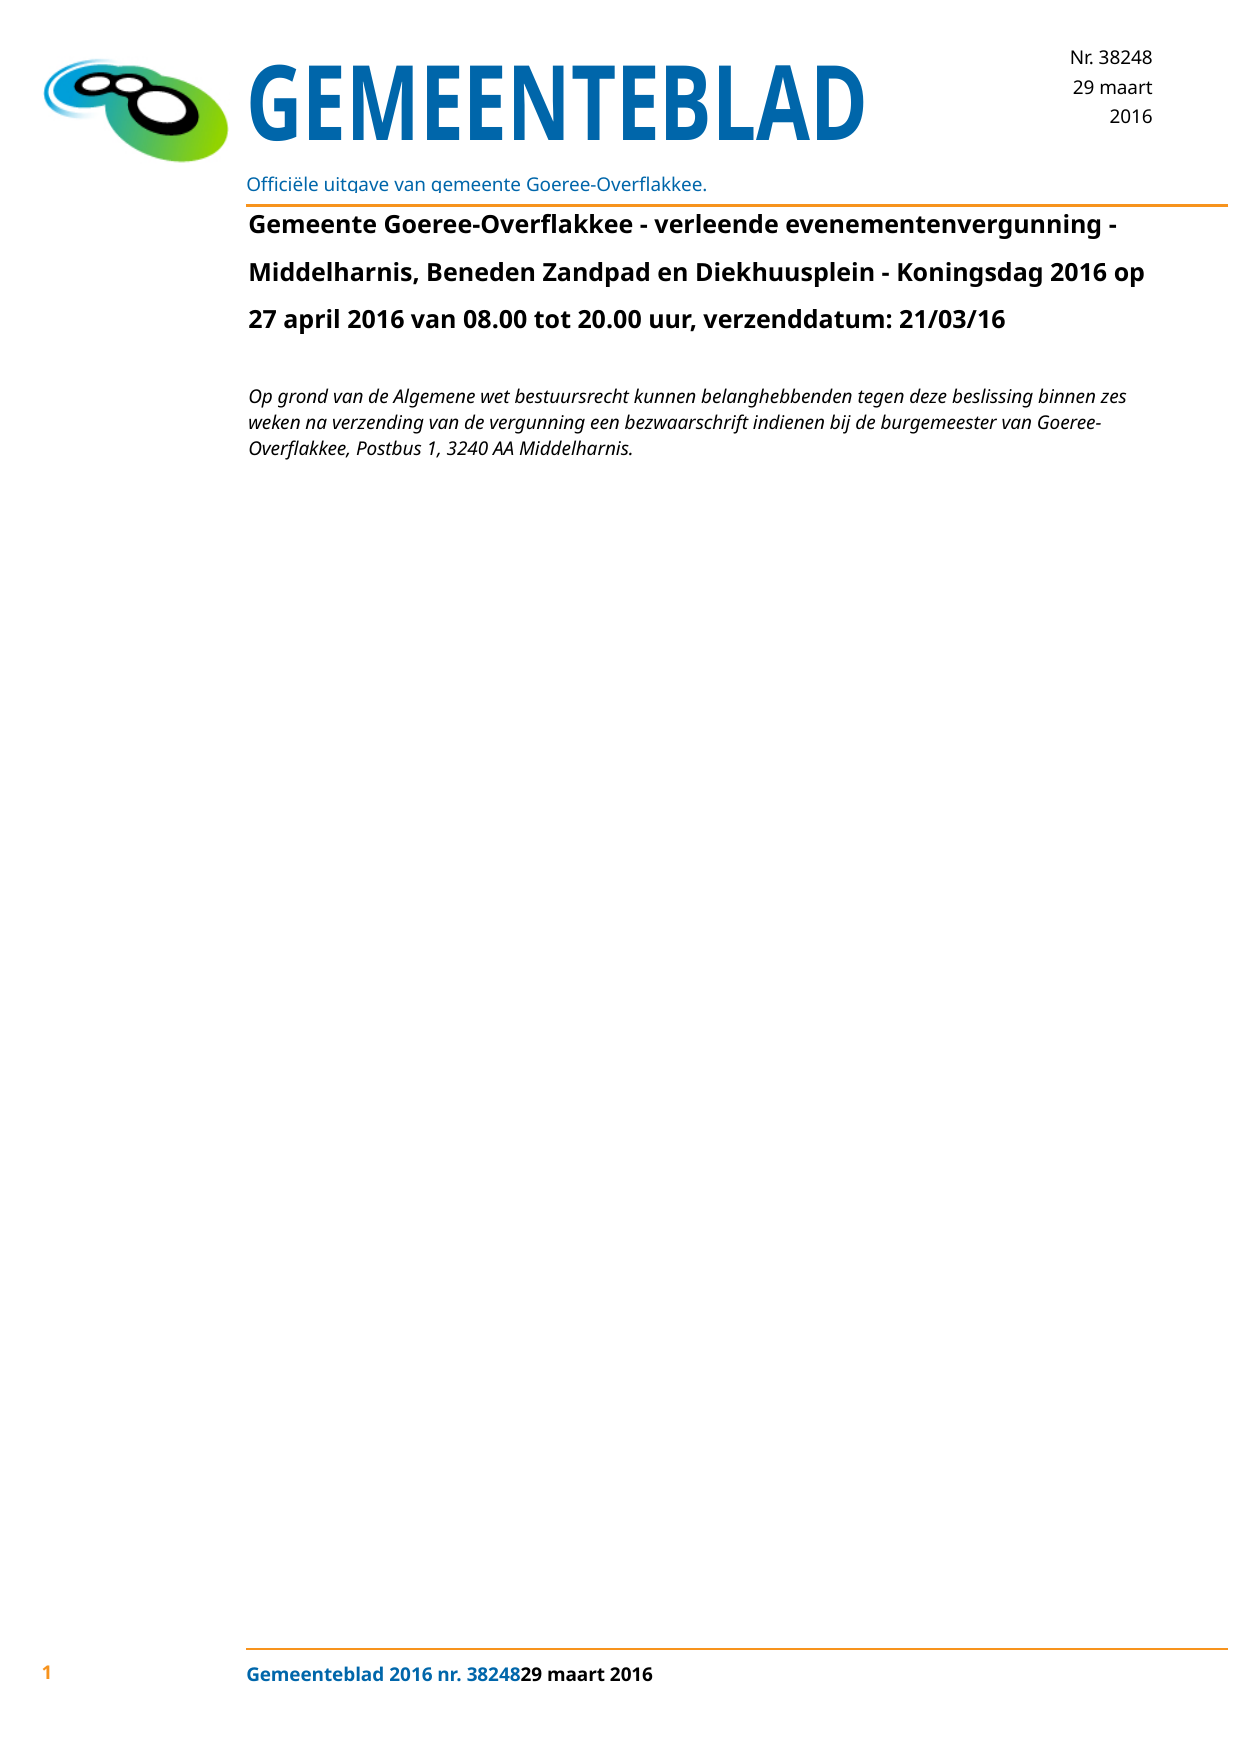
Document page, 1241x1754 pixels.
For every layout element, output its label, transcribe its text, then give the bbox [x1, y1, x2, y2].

picture [41, 47, 231, 172]
text Gemeente Goeree-Overflakkee - verleende evenementenvergunning - Middelharnis, Beneden Zandpad en Diekhuusplein - Koningsdag 2016 op 27 april 2016 van 08.00 tot 20.00 uur, verzenddatum: 21/03/16 [248, 207, 1152, 336]
text Op grond van de Algemene wet bestuursrecht kunnen belanghebbenden tegen deze beslissing binnen zes weken na verzending van de vergunning een bezwaarschrift indienen bij de burgemeester van Goeree-Overflakkee, Postbus 1, 3240 AA Middelharnis. [248, 384, 1152, 461]
